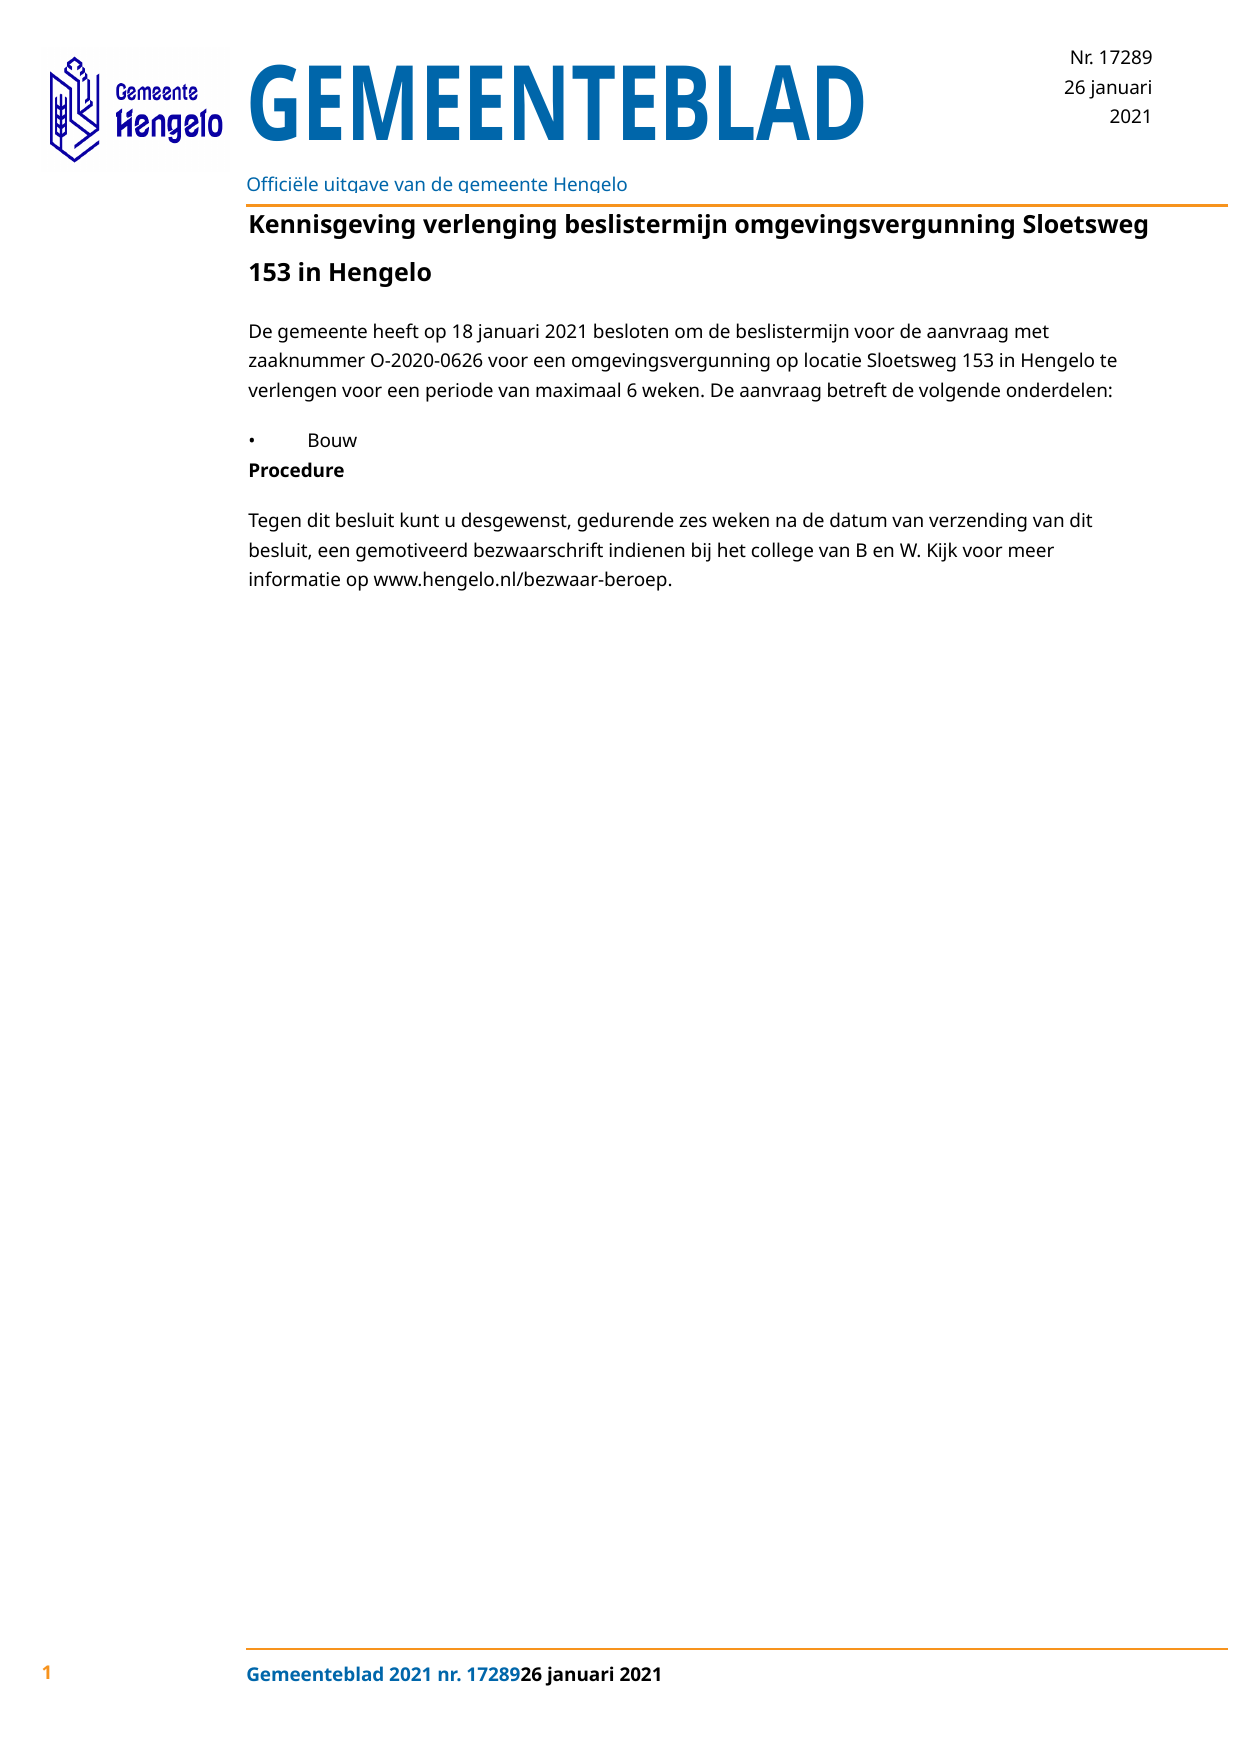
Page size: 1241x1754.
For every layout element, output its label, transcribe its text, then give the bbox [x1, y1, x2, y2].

picture [41, 47, 231, 172]
text Tegen dit besluit kunt u desgewenst, gedurende zes weken na de datum van verzending van dit besluit, een gemotiveerd bezwaarschrift indienen bij het college van B en W. Kijk voor meer informatie op www.hengelo.nl/bezwaar-beroep. [248, 507, 1152, 592]
text Procedure [248, 457, 1152, 483]
text De gemeente heeft op 18 januari 2021 besloten om de beslistermijn voor de aanvraag met zaaknummer O-2020-0626 voor een omgevingsvergunning op locatie Sloetsweg 153 in Hengelo te verlengen voor een periode van maximaal 6 weken. De aanvraag betreft de volgende onderdelen: [248, 318, 1152, 403]
list Bouw [248, 427, 1152, 453]
text Kennisgeving verlenging beslistermijn omgevingsvergunning Sloetsweg 153 in Hengelo [248, 207, 1152, 288]
